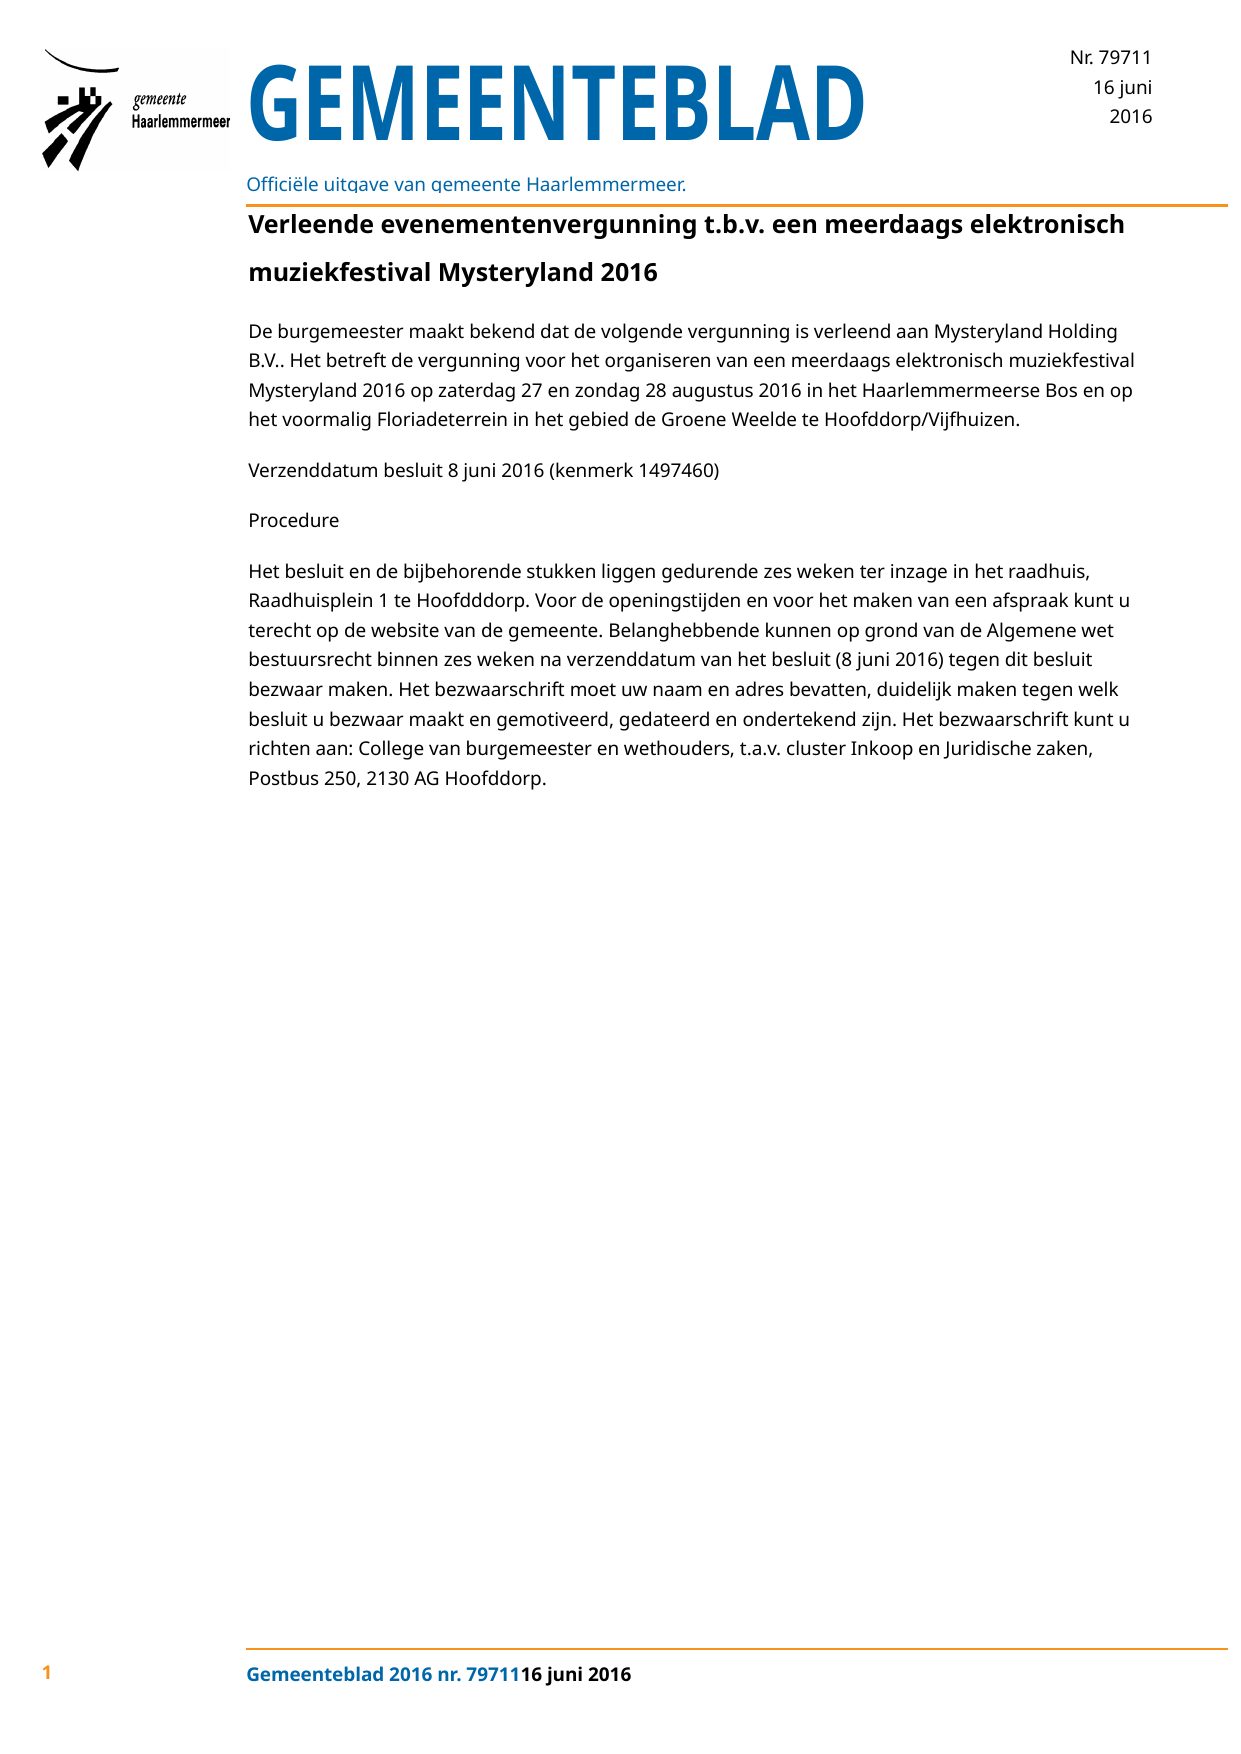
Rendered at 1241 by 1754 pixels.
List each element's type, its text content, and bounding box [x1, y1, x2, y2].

text Verleende evenementenvergunning t.b.v. een meerdaags elektronisch muziekfestival Mysteryland 2016 [248, 207, 1152, 288]
text Procedure [248, 507, 1152, 533]
text Het besluit en de bijbehorende stukken liggen gedurende zes weken ter inzage in het raadhuis, Raadhuisplein 1 te Hoofdddorp. Voor de openingstijden en voor het maken van een afspraak kunt u terecht op de website van de gemeente. Belanghebbende kunnen op grond van de Algemene wet bestuursrecht binnen zes weken na verzenddatum van het besluit (8 juni 2016) tegen dit besluit bezwaar maken. Het bezwaarschrift moet uw naam en adres bevatten, duidelijk maken tegen welk besluit u bezwaar maakt en gemotiveerd, gedateerd en ondertekend zijn. Het bezwaarschrift kunt u richten aan: College van burgemeester en wethouders, t.a.v. cluster Inkoop en Juridische zaken, Postbus 250, 2130 AG Hoofddorp. [248, 558, 1152, 791]
text Verzenddatum besluit 8 juni 2016 (kenmerk 1497460) [248, 457, 1152, 483]
picture [41, 47, 231, 172]
text De burgemeester maakt bekend dat de volgende vergunning is verleend aan Mysteryland Holding B.V.. Het betreft de vergunning voor het organiseren van een meerdaags elektronisch muziekfestival Mysteryland 2016 op zaterdag 27 en zondag 28 augustus 2016 in het Haarlemmermeerse Bos en op het voormalig Floriadeterrein in het gebied de Groene Weelde te Hoofddorp/Vijfhuizen. [248, 318, 1152, 432]
